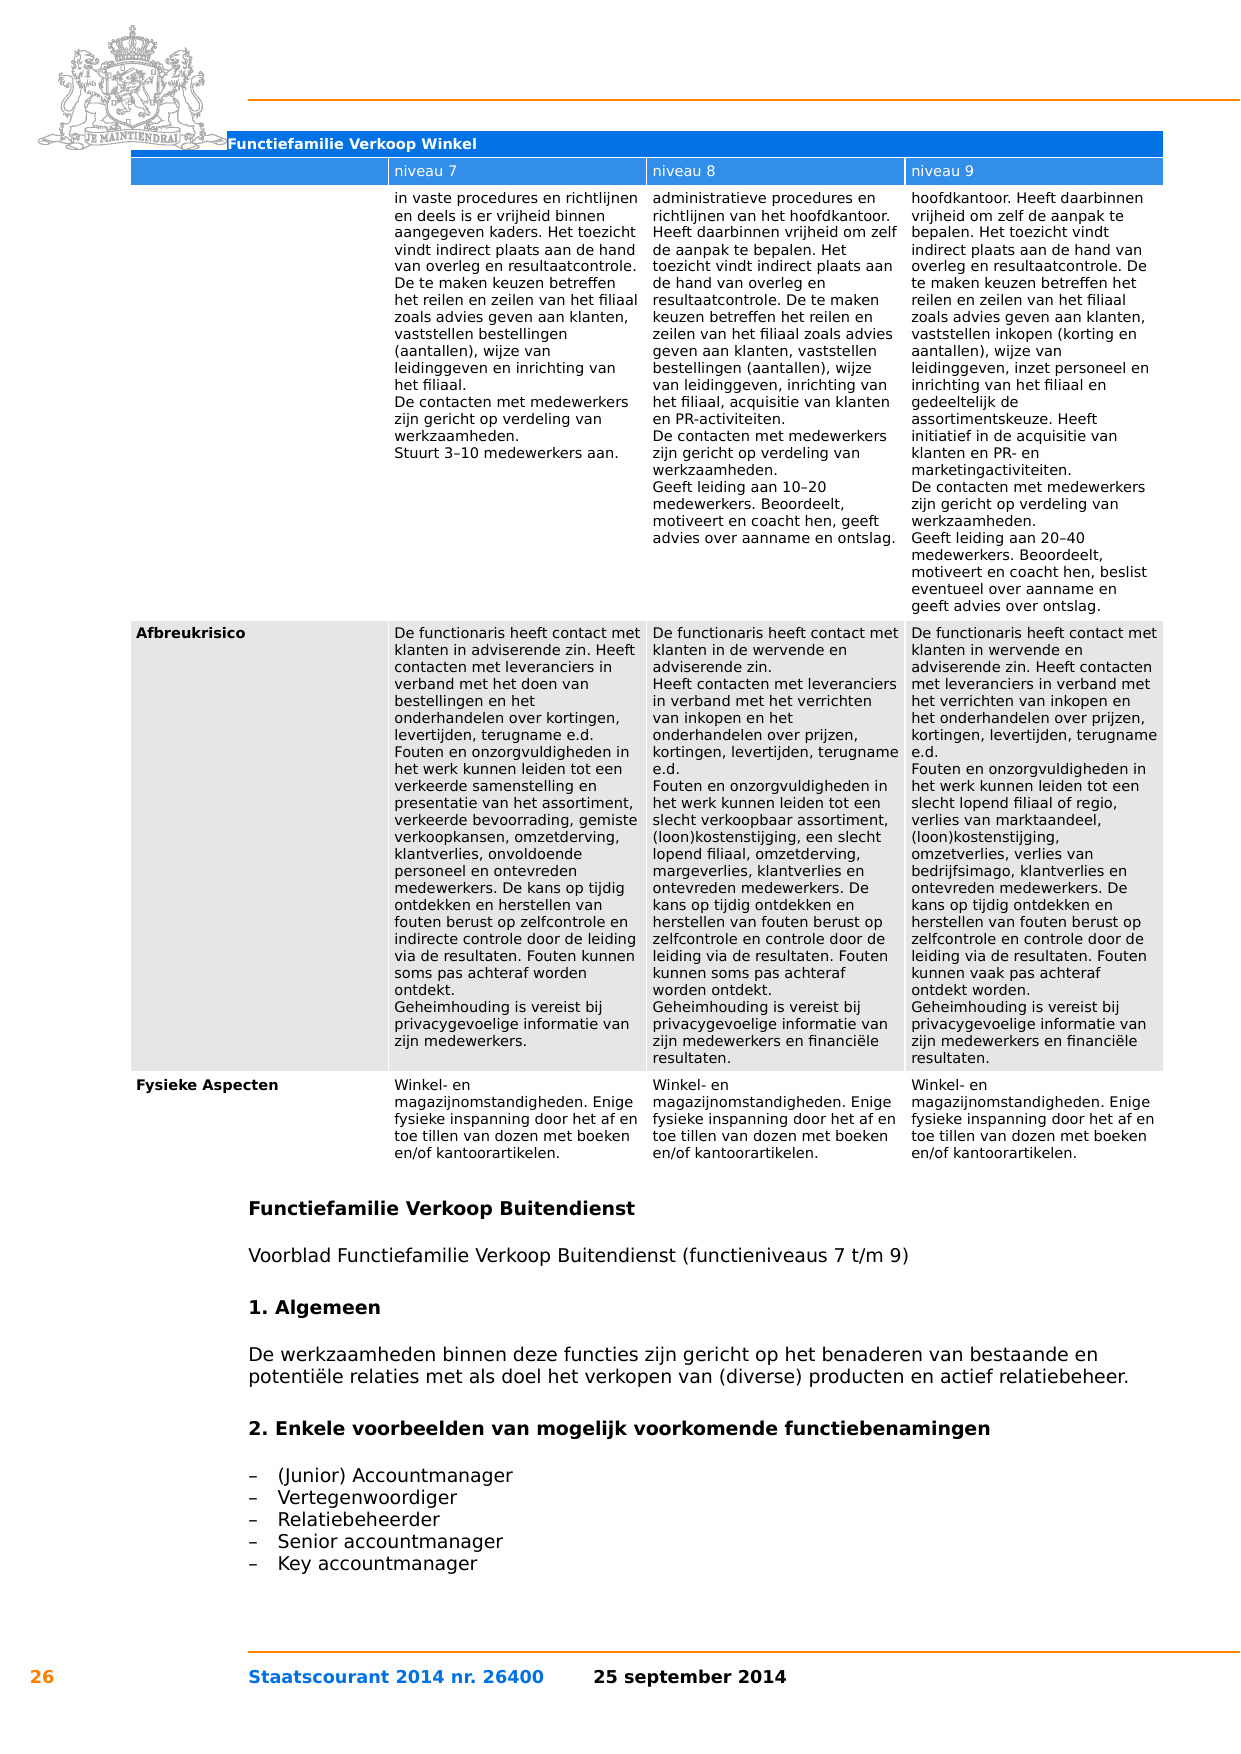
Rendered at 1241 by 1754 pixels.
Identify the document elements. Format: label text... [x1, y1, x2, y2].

subtitle 2. Enkele voorbeelden van mogelijk voorkomende functiebenamingen [248, 1418, 1163, 1440]
table_cell [131, 186, 388, 619]
table_cell Winkel- en magazijnomstandigheden. Enige fysieke inspanning door het af en toe tillen van dozen met boeken en/of kantoorartikelen. [389, 1073, 646, 1167]
table_cell in vaste procedures en richtlijnen en deels is er vrijheid binnen aangegeven kaders. Het toezicht vindt indirect plaats aan de hand van overleg en resultaatcontrole. De te maken keuzen betreffen het reilen en zeilen van het filiaal zoals advies geven aan klanten, vaststellen bestellingen (aantallen), wijze van leidinggeven en inrichting van het filiaal. De contacten met medewerkers zijn gericht op verdeling van werkzaamheden. Stuurt 3–10 medewerkers aan. [389, 186, 646, 619]
table_cell De functionaris heeft contact met klanten in adviserende zin. Heeft contacten met leveranciers in verband met het doen van bestellingen en het onderhandelen over kortingen, levertijden, terugname e.d. Fouten en onzorgvuldigheden in het werk kunnen leiden tot een verkeerde samenstelling en presentatie van het assortiment, verkeerde bevoorrading, gemiste verkoopkansen, omzetderving, klantverlies, onvoldoende personeel en ontevreden medewerkers. De kans op tijdig ontdekken en herstellen van fouten berust op zelfcontrole en indirecte controle door de leiding via de resultaten. Fouten kunnen soms pas achteraf worden ontdekt. Geheimhouding is vereist bij privacygevoelige informatie van zijn medewerkers. [389, 621, 646, 1071]
subtitle Functiefamilie Verkoop Buitendienst [248, 1198, 1163, 1220]
picture [38, 25, 227, 150]
table_cell [131, 158, 388, 185]
table_cell De functionaris heeft contact met klanten in de wervende en adviserende zin. Heeft contacten met leveranciers in verband met het verrichten van inkopen en het onderhandelen over prijzen, kortingen, levertijden, terugname e.d. Fouten en onzorgvuldigheden in het werk kunnen leiden tot een slecht verkoopbaar assortiment, (loon)kostenstijging, een slecht lopend filiaal, omzetderving, margeverlies, klantverlies en ontevreden medewerkers. De kans op tijdig ontdekken en herstellen van fouten berust op zelfcontrole en controle door de leiding via de resultaten. Fouten kunnen soms pas achteraf worden ontdekt. Geheimhouding is vereist bij privacygevoelige informatie van zijn medewerkers en financiële resultaten. [647, 621, 904, 1071]
table_header Functiefamilie Verkoop Winkel [131, 131, 1163, 157]
table_cell niveau 7 [389, 158, 646, 185]
text – Vertegenwoordiger [248, 1487, 1163, 1509]
table_cell Fysieke Aspecten [131, 1073, 388, 1167]
text – (Junior) Accountmanager [248, 1465, 1163, 1487]
table_cell Winkel- en magazijnomstandigheden. Enige fysieke inspanning door het af en toe tillen van dozen met boeken en/of kantoorartikelen. [647, 1073, 904, 1167]
table_cell De functionaris heeft contact met klanten in wervende en adviserende zin. Heeft contacten met leveranciers in verband met het verrichten van inkopen en het onderhandelen over prijzen, kortingen, levertijden, terugname e.d. Fouten en onzorgvuldigheden in het werk kunnen leiden tot een slecht lopend filiaal of regio, verlies van marktaandeel, (loon)kostenstijging, omzetverlies, verlies van bedrijfsimago, klantverlies en ontevreden medewerkers. De kans op tijdig ontdekken en herstellen van fouten berust op zelfcontrole en controle door de leiding via de resultaten. Fouten kunnen vaak pas achteraf ontdekt worden. Geheimhouding is vereist bij privacygevoelige informatie van zijn medewerkers en financiële resultaten. [906, 621, 1163, 1071]
table_cell administratieve procedures en richtlijnen van het hoofdkantoor. Heeft daarbinnen vrijheid om zelf de aanpak te bepalen. Het toezicht vindt indirect plaats aan de hand van overleg en resultaatcontrole. De te maken keuzen betreffen het reilen en zeilen van het filiaal zoals advies geven aan klanten, vaststellen bestellingen (aantallen), wijze van leidinggeven, inrichting van het filiaal, acquisitie van klanten en PR-activiteiten. De contacten met medewerkers zijn gericht op verdeling van werkzaamheden. Geeft leiding aan 10–20 medewerkers. Beoordeelt, motiveert en coacht hen, geeft advies over aanname en ontslag. [647, 186, 904, 619]
table_cell Winkel- en magazijnomstandigheden. Enige fysieke inspanning door het af en toe tillen van dozen met boeken en/of kantoorartikelen. [906, 1073, 1163, 1167]
text – Key accountmanager [248, 1553, 1163, 1574]
text – Senior accountmanager [248, 1531, 1163, 1553]
text De werkzaamheden binnen deze functies zijn gericht op het benaderen van bestaande en potentiële relaties met als doel het verkopen van (diverse) producten en actief relatiebeheer. [248, 1344, 1163, 1388]
table_cell niveau 9 [906, 158, 1163, 185]
text – Relatiebeheerder [248, 1509, 1163, 1531]
subtitle 1. Algemeen [248, 1297, 1163, 1319]
text Voorblad Functiefamilie Verkoop Buitendienst (functieniveaus 7 t/m 9) [248, 1245, 1163, 1267]
table_cell hoofdkantoor. Heeft daarbinnen vrijheid om zelf de aanpak te bepalen. Het toezicht vindt indirect plaats aan de hand van overleg en resultaatcontrole. De te maken keuzen betreffen het reilen en zeilen van het filiaal zoals advies geven aan klanten, vaststellen inkopen (korting en aantallen), wijze van leidinggeven, inzet personeel en inrichting van het filiaal en gedeeltelijk de assortimentskeuze. Heeft initiatief in de acquisitie van klanten en PR- en marketingactiviteiten. De contacten met medewerkers zijn gericht op verdeling van werkzaamheden. Geeft leiding aan 20–40 medewerkers. Beoordeelt, motiveert en coacht hen, beslist eventueel over aanname en geeft advies over ontslag. [906, 186, 1163, 619]
table_cell Afbreukrisico [131, 621, 388, 1071]
table_cell niveau 8 [647, 158, 904, 185]
